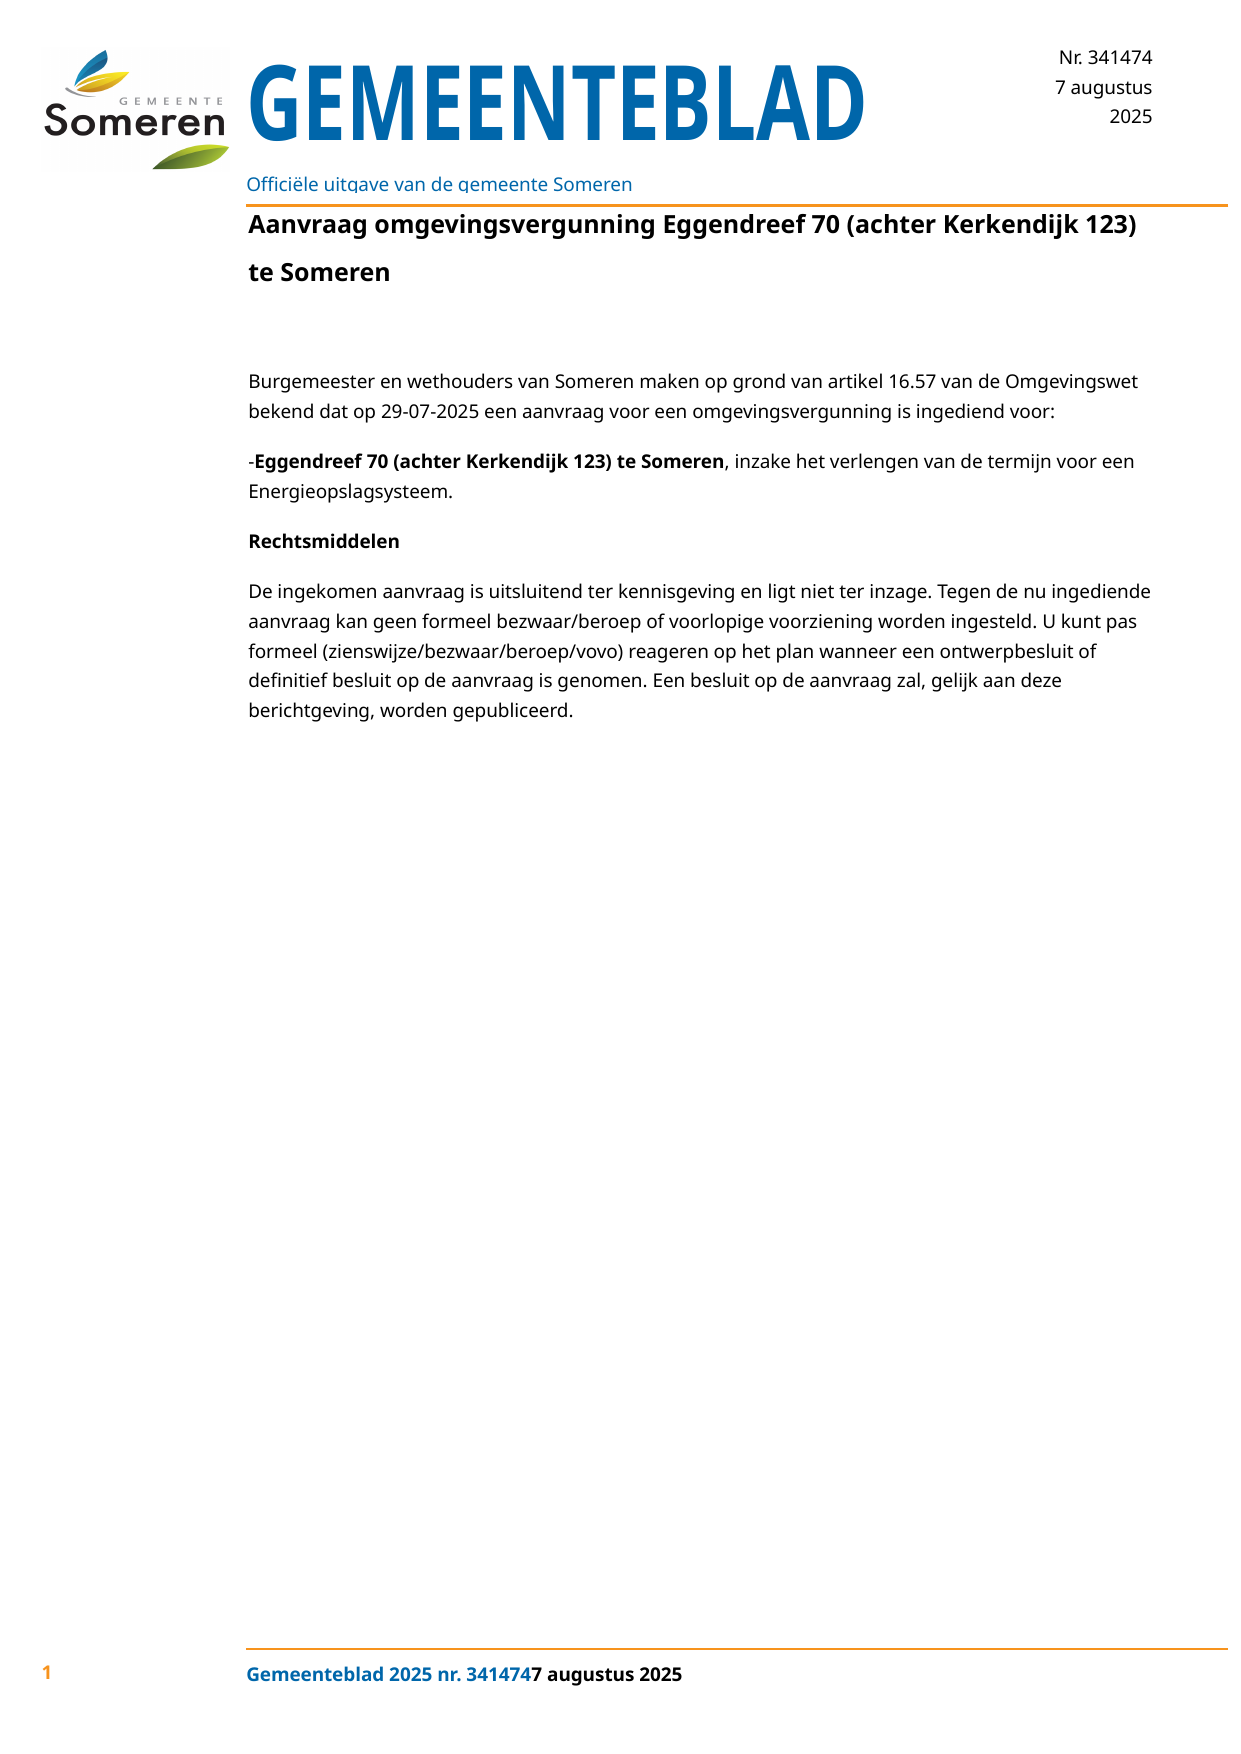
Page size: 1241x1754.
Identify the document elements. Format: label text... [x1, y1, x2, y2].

text Aanvraag omgevingsvergunning Eggendreef 70 (achter Kerkendijk 123) te Someren [248, 207, 1152, 288]
text Rechtsmiddelen [248, 528, 1152, 554]
picture [41, 47, 231, 172]
text Burgemeester en wethouders van Someren maken op grond van artikel 16.57 van de Omgevingswet bekend dat op 29-07-2025 een aanvraag voor een omgevingsvergunning is ingediend voor: [248, 368, 1152, 424]
text -Eggendreef 70 (achter Kerkendijk 123) te Someren, inzake het verlengen van de termijn voor een Energieopslagsysteem. [248, 448, 1152, 504]
text De ingekomen aanvraag is uitsluitend ter kennisgeving en ligt niet ter inzage. Tegen de nu ingediende aanvraag kan geen formeel bezwaar/beroep of voorlopige voorziening worden ingesteld. U kunt pas formeel (zienswijze/bezwaar/beroep/vovo) reageren op het plan wanneer een ontwerpbesluit of definitief besluit op de aanvraag is genomen. Een besluit op de aanvraag zal, gelijk aan deze berichtgeving, worden gepubliceerd. [248, 579, 1152, 723]
